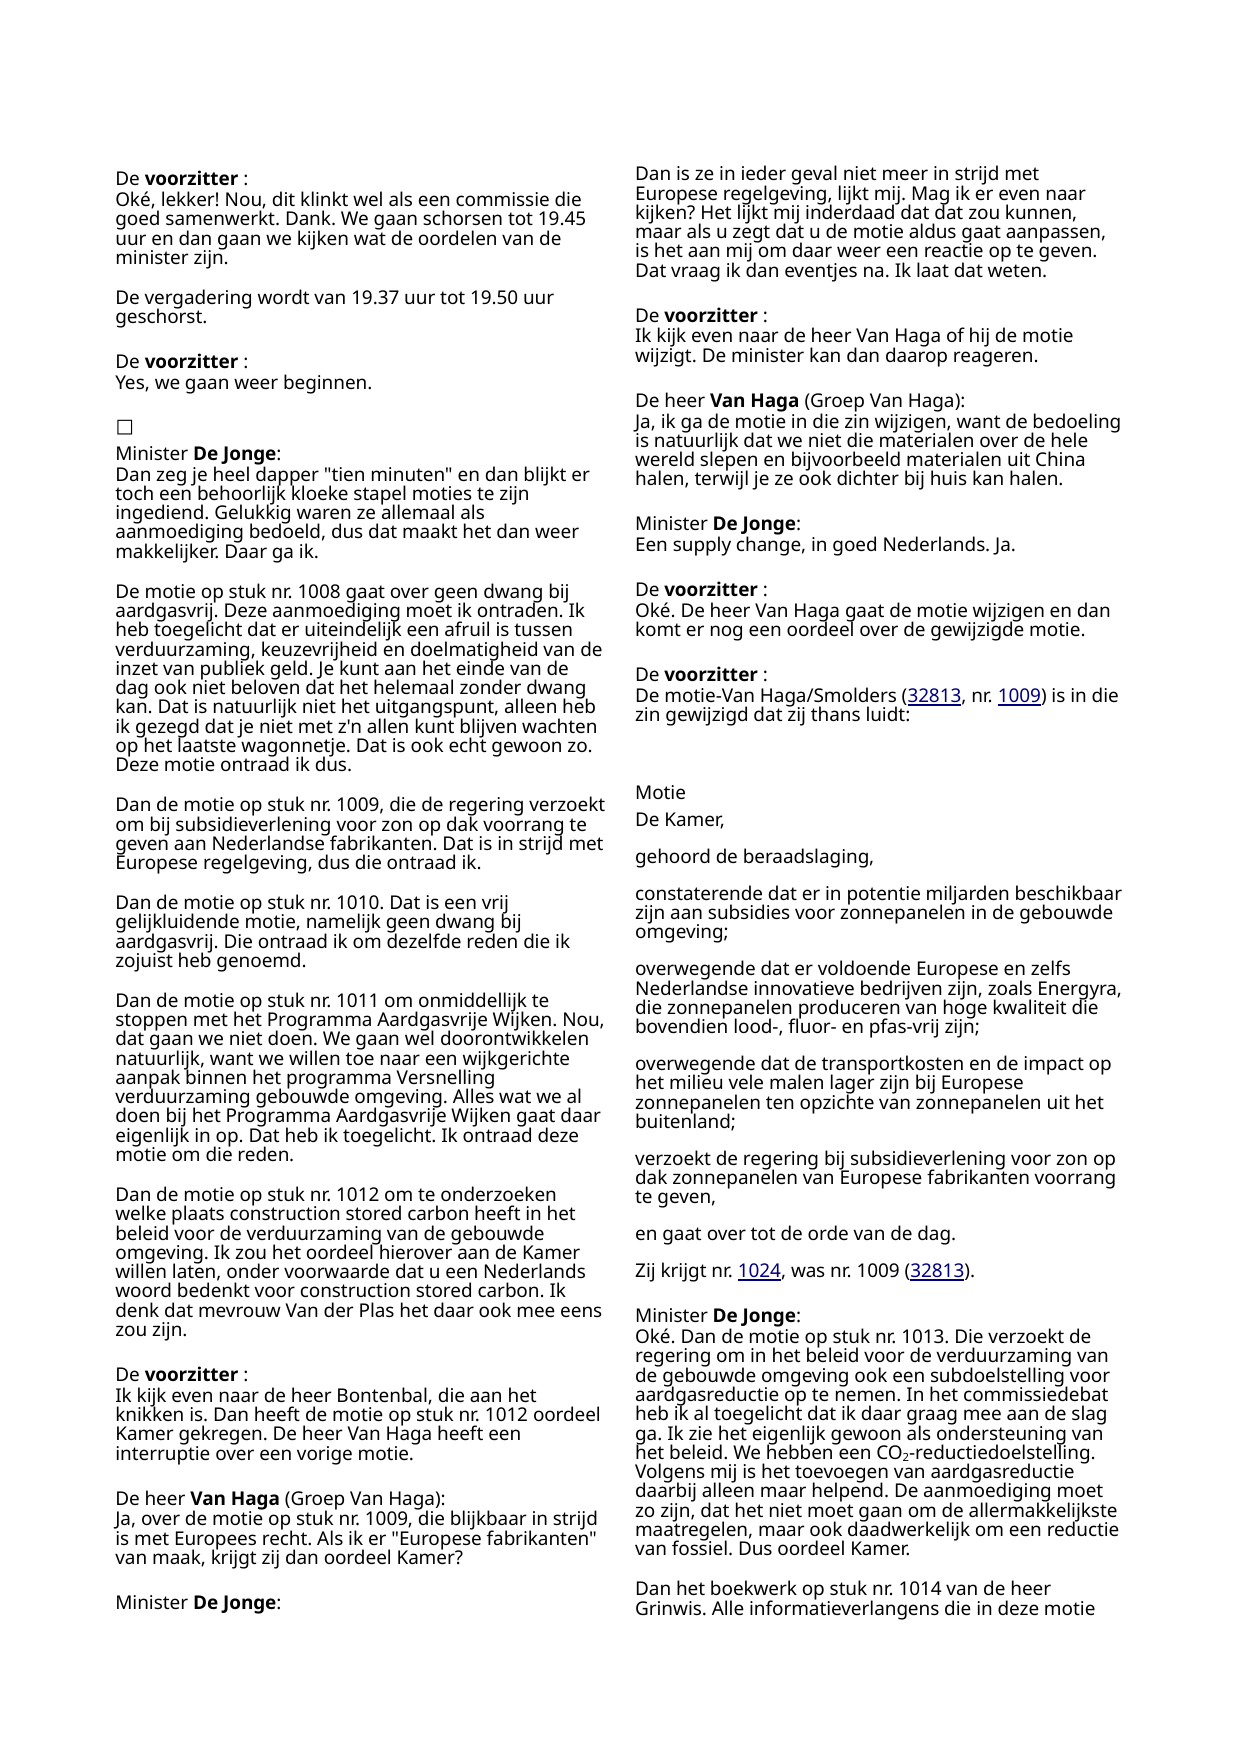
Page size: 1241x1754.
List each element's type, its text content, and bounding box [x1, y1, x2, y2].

text Dan is ze in ieder geval niet meer in strijd met Europese regelgeving, lijkt mij. Mag ik er even naar kijken? Het lijkt mij inderdaad dat dat zou kunnen, maar als u zegt dat u de motie aldus gaat aanpassen, is het aan mij om daar weer een reactie op te geven. Dat vraag ik dan eventjes na. Ik laat dat weten. [635, 165, 1125, 281]
text Dan de motie op stuk nr. 1012 om te onderzoeken welke plaats construction stored carbon heeft in het beleid voor de verduurzaming van de gebouwde omgeving. Ik zou het oordeel hierover aan de Kamer willen laten, onder voorwaarde dat u een Nederlands woord bedenkt voor construction stored carbon. Ik denk dat mevrouw Van der Plas het daar ook mee eens zou zijn. [115, 1186, 605, 1340]
text verzoekt de regering bij subsidieverlening voor zon op dak zonnepanelen van Europese fabrikanten voorrang te geven, [635, 1150, 1125, 1208]
text Dan de motie op stuk nr. 1010. Dat is een vrij gelijkluidende motie, namelijk geen dwang bij aardgasvrij. Die ontraad ik om dezelfde reden die ik zojuist heb genoemd. [115, 894, 605, 971]
text De motie op stuk nr. 1008 gaat over geen dwang bij aardgasvrij. Deze aanmoediging moet ik ontraden. Ik heb toegelicht dat er uiteindelijk een afruil is tussen verduurzaming, keuzevrijheid en doelmatigheid van de inzet van publiek geld. Je kunt aan het einde van de dag ook niet beloven dat het helemaal zonder dwang kan. Dat is natuurlijk niet het uitgangspunt, alleen heb ik gezegd dat je niet met z'n allen kunt blijven wachten op het laatste wagonnetje. Dat is ook echt gewoon zo. Deze motie ontraad ik dus. [115, 583, 605, 776]
text ⬜ [115, 414, 605, 440]
text Oké. Dan de motie op stuk nr. 1013. Die verzoekt de regering om in het beleid voor de verduurzaming van de gebouwde omgeving ook een subdoelstelling voor aardgasreductie op te nemen. In het commissiedebat heb ik al toegelicht dat ik daar graag mee aan de slag ga. Ik zie het eigenlijk gewoon als ondersteuning van het beleid. We hebben een CO2-reductiedoelstelling. Volgens mij is het toevoegen van aardgasreductie daarbij alleen maar helpend. De aanmoediging moet zo zijn, dat het niet moet gaan om de allermakkelijkste maatregelen, maar ook daadwerkelijk om een reductie van fossiel. Dus oordeel Kamer. [635, 1328, 1125, 1559]
text De vergadering wordt van 19.37 uur tot 19.50 uur geschorst. [115, 289, 605, 328]
text De voorzitter : [115, 165, 605, 191]
text De heer Van Haga (Groep Van Haga): [115, 1485, 605, 1510]
text gehoord de beraadslaging, [635, 848, 1125, 867]
text en gaat over tot de orde van de dag. [635, 1225, 1125, 1245]
text Motie [635, 779, 1125, 805]
text Dan de motie op stuk nr. 1009, die de regering verzoekt om bij subsidieverlening voor zon op dak voorrang te geven aan Nederlandse fabrikanten. Dat is in strijd met Europese regelgeving, dus die ontraad ik. [115, 796, 605, 873]
text constaterende dat er in potentie miljarden beschikbaar zijn aan subsidies voor zonnepanelen in de gebouwde omgeving; [635, 885, 1125, 943]
text Zij krijgt nr. 1024, was nr. 1009 (32813). [635, 1262, 1125, 1282]
text De heer Van Haga (Groep Van Haga): [635, 387, 1125, 413]
text De voorzitter : [635, 576, 1125, 602]
text Dan de motie op stuk nr. 1011 om onmiddellijk te stoppen met het Programma Aardgasvrije Wijken. Nou, dat gaan we niet doen. We gaan wel doorontwikkelen natuurlijk, want we willen toe naar een wijkgerichte aanpak binnen het programma Versnelling verduurzaming gebouwde omgeving. Alles wat we al doen bij het Programma Aardgasvrije Wijken gaat daar eigenlijk in op. Dat heb ik toegelicht. Ik ontraad deze motie om die reden. [115, 992, 605, 1165]
text De motie-Van Haga/Smolders (32813, nr. 1009) is in die zin gewijzigd dat zij thans luidt: [635, 687, 1125, 726]
text Ik kijk even naar de heer Van Haga of hij de motie wijzigt. De minister kan dan daarop reageren. [635, 327, 1125, 366]
text Minister De Jonge: [115, 440, 605, 466]
text De Kamer, [635, 811, 1125, 830]
text De voorzitter : [635, 661, 1125, 687]
text Ja, ik ga de motie in die zin wijzigen, want de bedoeling is natuurlijk dat we niet die materialen over de hele wereld slepen en bijvoorbeeld materialen uit China halen, terwijl je ze ook dichter bij huis kan halen. [635, 413, 1125, 490]
text Minister De Jonge: [635, 1302, 1125, 1328]
text Dan het boekwerk op stuk nr. 1014 van de heer Grinwis. Alle informatieverlangens die in deze motie [635, 1580, 1125, 1619]
text Een supply change, in goed Nederlands. Ja. [635, 536, 1125, 556]
text Yes, we gaan weer beginnen. [115, 374, 605, 393]
text Oké. De heer Van Haga gaat de motie wijzigen en dan komt er nog een oordeel over de gewijzigde motie. [635, 602, 1125, 641]
text De voorzitter : [115, 1361, 605, 1387]
text overwegende dat de transportkosten en de impact op het milieu vele malen lager zijn bij Europese zonnepanelen ten opzichte van zonnepanelen uit het buitenland; [635, 1055, 1125, 1132]
text Ik kijk even naar de heer Bontenbal, die aan het knikken is. Dan heeft de motie op stuk nr. 1012 oordeel Kamer gekregen. De heer Van Haga heeft een interruptie over een vorige motie. [115, 1387, 605, 1464]
text Minister De Jonge: [635, 511, 1125, 536]
text Oké, lekker! Nou, dit klinkt wel als een commissie die goed samenwerkt. Dank. We gaan schorsen tot 19.45 uur en dan gaan we kijken wat de oordelen van de minister zijn. [115, 191, 605, 268]
text Ja, over de motie op stuk nr. 1009, die blijkbaar in strijd is met Europees recht. Als ik er "Europese fabrikanten" van maak, krijgt zij dan oordeel Kamer? [115, 1510, 605, 1568]
text overwegende dat er voldoende Europese en zelfs Nederlandse innovatieve bedrijven zijn, zoals Energyra, die zonnepanelen produceren van hoge kwaliteit die bovendien lood-, fluor- en pfas-vrij zijn; [635, 960, 1125, 1037]
text De voorzitter : [115, 348, 605, 374]
text Dan zeg je heel dapper "tien minuten" en dan blijkt er toch een behoorlijk kloeke stapel moties te zijn ingediend. Gelukkig waren ze allemaal als aanmoediging bedoeld, dus dat maakt het dan weer makkelijker. Daar ga ik. [115, 466, 605, 562]
text Minister De Jonge: [115, 1589, 605, 1615]
text De voorzitter : [635, 302, 1125, 327]
